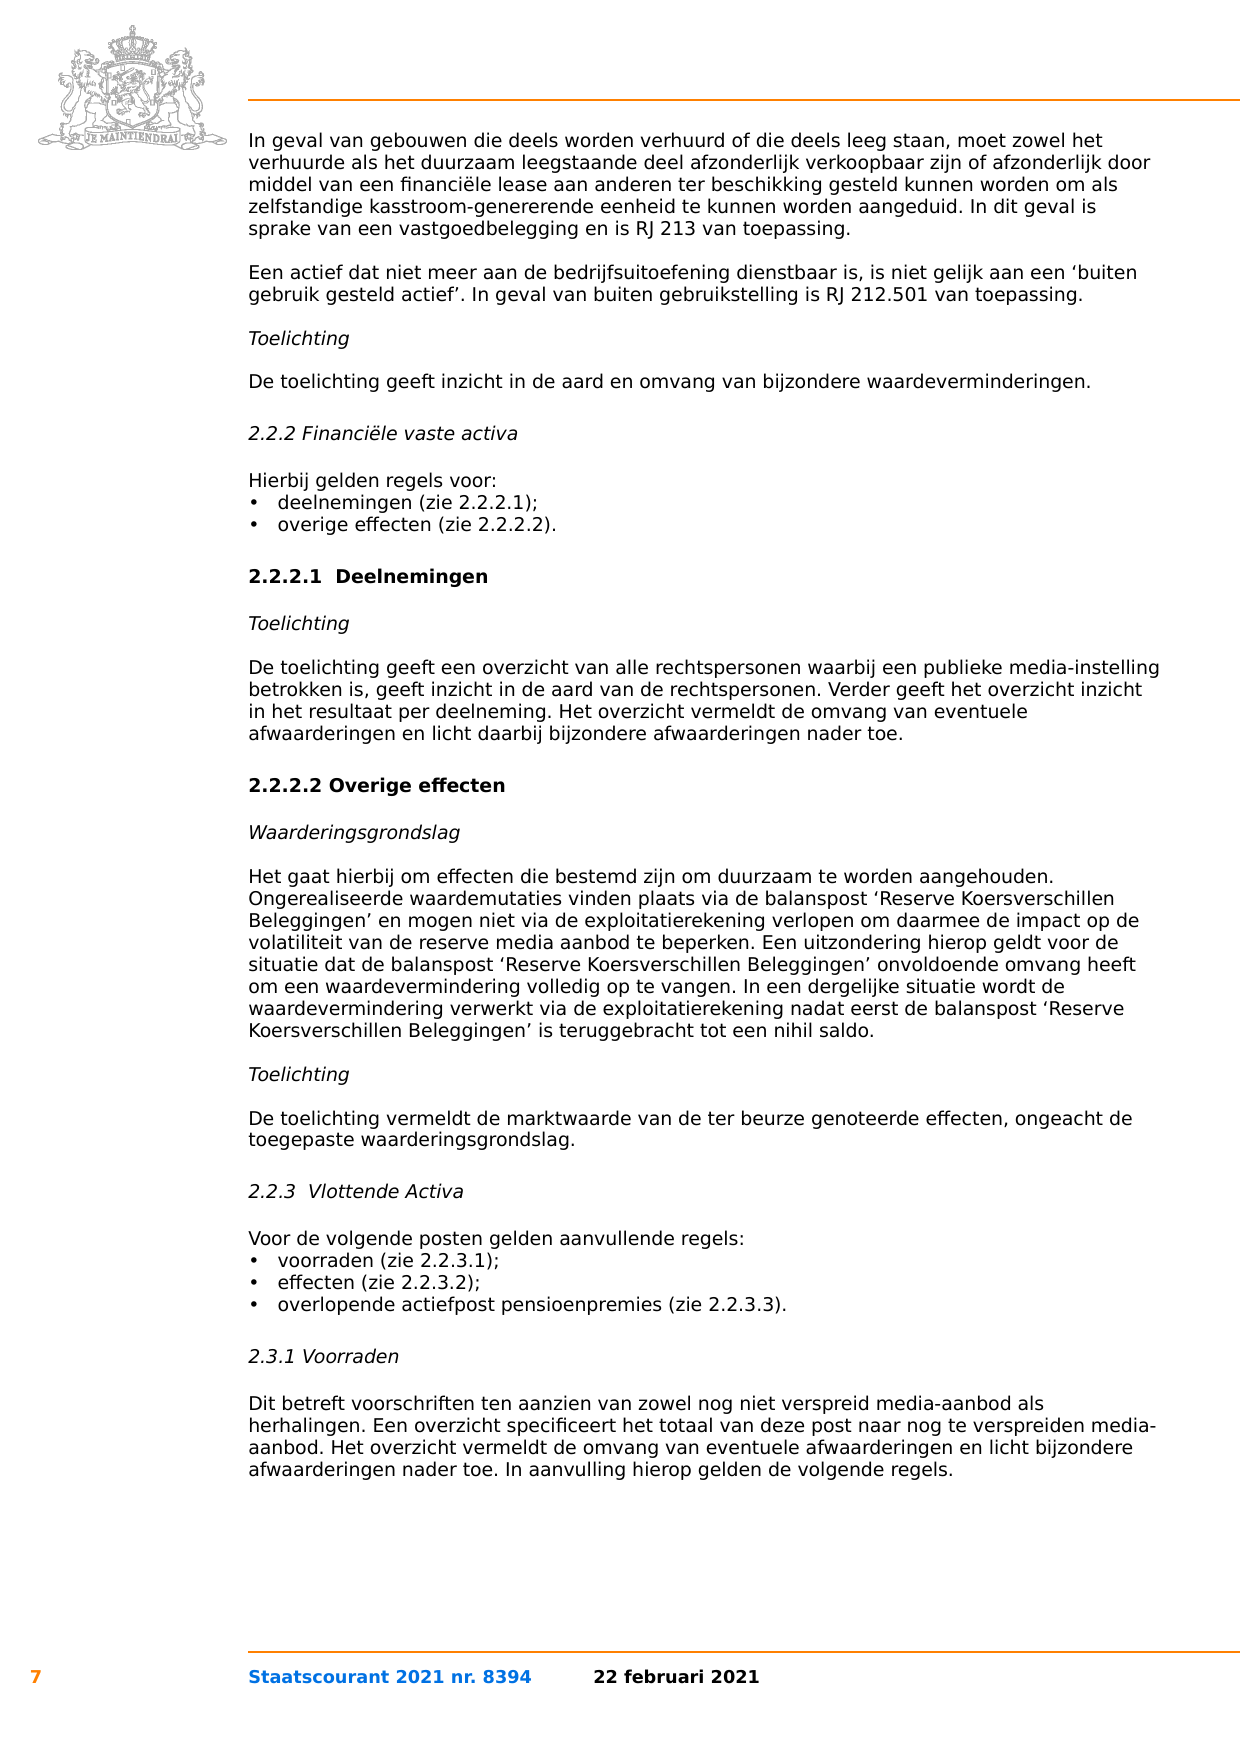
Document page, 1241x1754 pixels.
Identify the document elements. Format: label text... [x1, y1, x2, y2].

text Het gaat hierbij om effecten die bestemd zijn om duurzaam te worden aangehouden. Ongerealiseerde waardemutaties vinden plaats via de balanspost ‘Reserve Koersverschillen Beleggingen’ en mogen niet via de exploitatierekening verlopen om daarmee de impact op de volatiliteit van de reserve media aanbod te beperken. Een uitzondering hierop geldt voor de situatie dat de balanspost ‘Reserve Koersverschillen Beleggingen’ onvoldoende omvang heeft om een waardevermindering volledig op te vangen. In een dergelijke situatie wordt de waardevermindering verwerkt via de exploitatierekening nadat eerst de balanspost ‘Reserve Koersverschillen Beleggingen’ is teruggebracht tot een nihil saldo. [248, 866, 1163, 1042]
text De toelichting geeft inzicht in de aard en omvang van bijzondere waardeverminderingen. [248, 371, 1163, 393]
text • effecten (zie 2.2.3.2); [248, 1272, 1163, 1294]
text • voorraden (zie 2.2.3.1); [248, 1250, 1163, 1272]
subtitle 2.2.2.2 Overige effecten [248, 775, 1163, 797]
text In geval van gebouwen die deels worden verhuurd of die deels leeg staan, moet zowel het verhuurde als het duurzaam leegstaande deel afzonderlijk verkoopbaar zijn of afzonderlijk door middel van een financiële lease aan anderen ter beschikking gesteld kunnen worden om als zelfstandige kasstroom-genererende eenheid te kunnen worden aangeduid. In dit geval is sprake van een vastgoedbelegging en is RJ 213 van toepassing. [248, 130, 1163, 240]
text Dit betreft voorschriften ten aanzien van zowel nog niet verspreid media-aanbod als herhalingen. Een overzicht specificeert het totaal van deze post naar nog te verspreiden media-aanbod. Het overzicht vermeldt de omvang van eventuele afwaarderingen en licht bijzondere afwaarderingen nader toe. In aanvulling hierop gelden de volgende regels. [248, 1393, 1163, 1481]
subtitle 2.3.1 Voorraden [248, 1346, 1163, 1368]
subtitle 2.2.2 Financiële vaste activa [248, 423, 1163, 445]
subtitle Toelichting [248, 1063, 1163, 1086]
picture [38, 25, 227, 150]
text Een actief dat niet meer aan de bedrijfsuitoefening dienstbaar is, is niet gelijk aan een ‘buiten gebruik gesteld actief’. In geval van buiten gebruikstelling is RJ 212.501 van toepassing. [248, 262, 1163, 306]
text • overige effecten (zie 2.2.2.2). [248, 514, 1163, 536]
text De toelichting vermeldt de marktwaarde van de ter beurze genoteerde effecten, ongeacht de toegepaste waarderingsgrondslag. [248, 1107, 1163, 1151]
subtitle Toelichting [248, 613, 1163, 635]
subtitle 2.2.2.1 Deelnemingen [248, 566, 1163, 588]
text De toelichting geeft een overzicht van alle rechtspersonen waarbij een publieke media-instelling betrokken is, geeft inzicht in de aard van de rechtspersonen. Verder geeft het overzicht inzicht in het resultaat per deelneming. Het overzicht vermeldt de omvang van eventuele afwaarderingen en licht daarbij bijzondere afwaarderingen nader toe. [248, 657, 1163, 745]
subtitle Toelichting [248, 327, 1163, 349]
text Voor de volgende posten gelden aanvullende regels: [248, 1228, 1163, 1250]
subtitle 2.2.3 Vlottende Activa [248, 1181, 1163, 1203]
text • deelnemingen (zie 2.2.2.1); [248, 492, 1163, 514]
text • overlopende actiefpost pensioenpremies (zie 2.2.3.3). [248, 1294, 1163, 1316]
text Waarderingsgrondslag [248, 822, 1163, 844]
text Hierbij gelden regels voor: [248, 470, 1163, 492]
